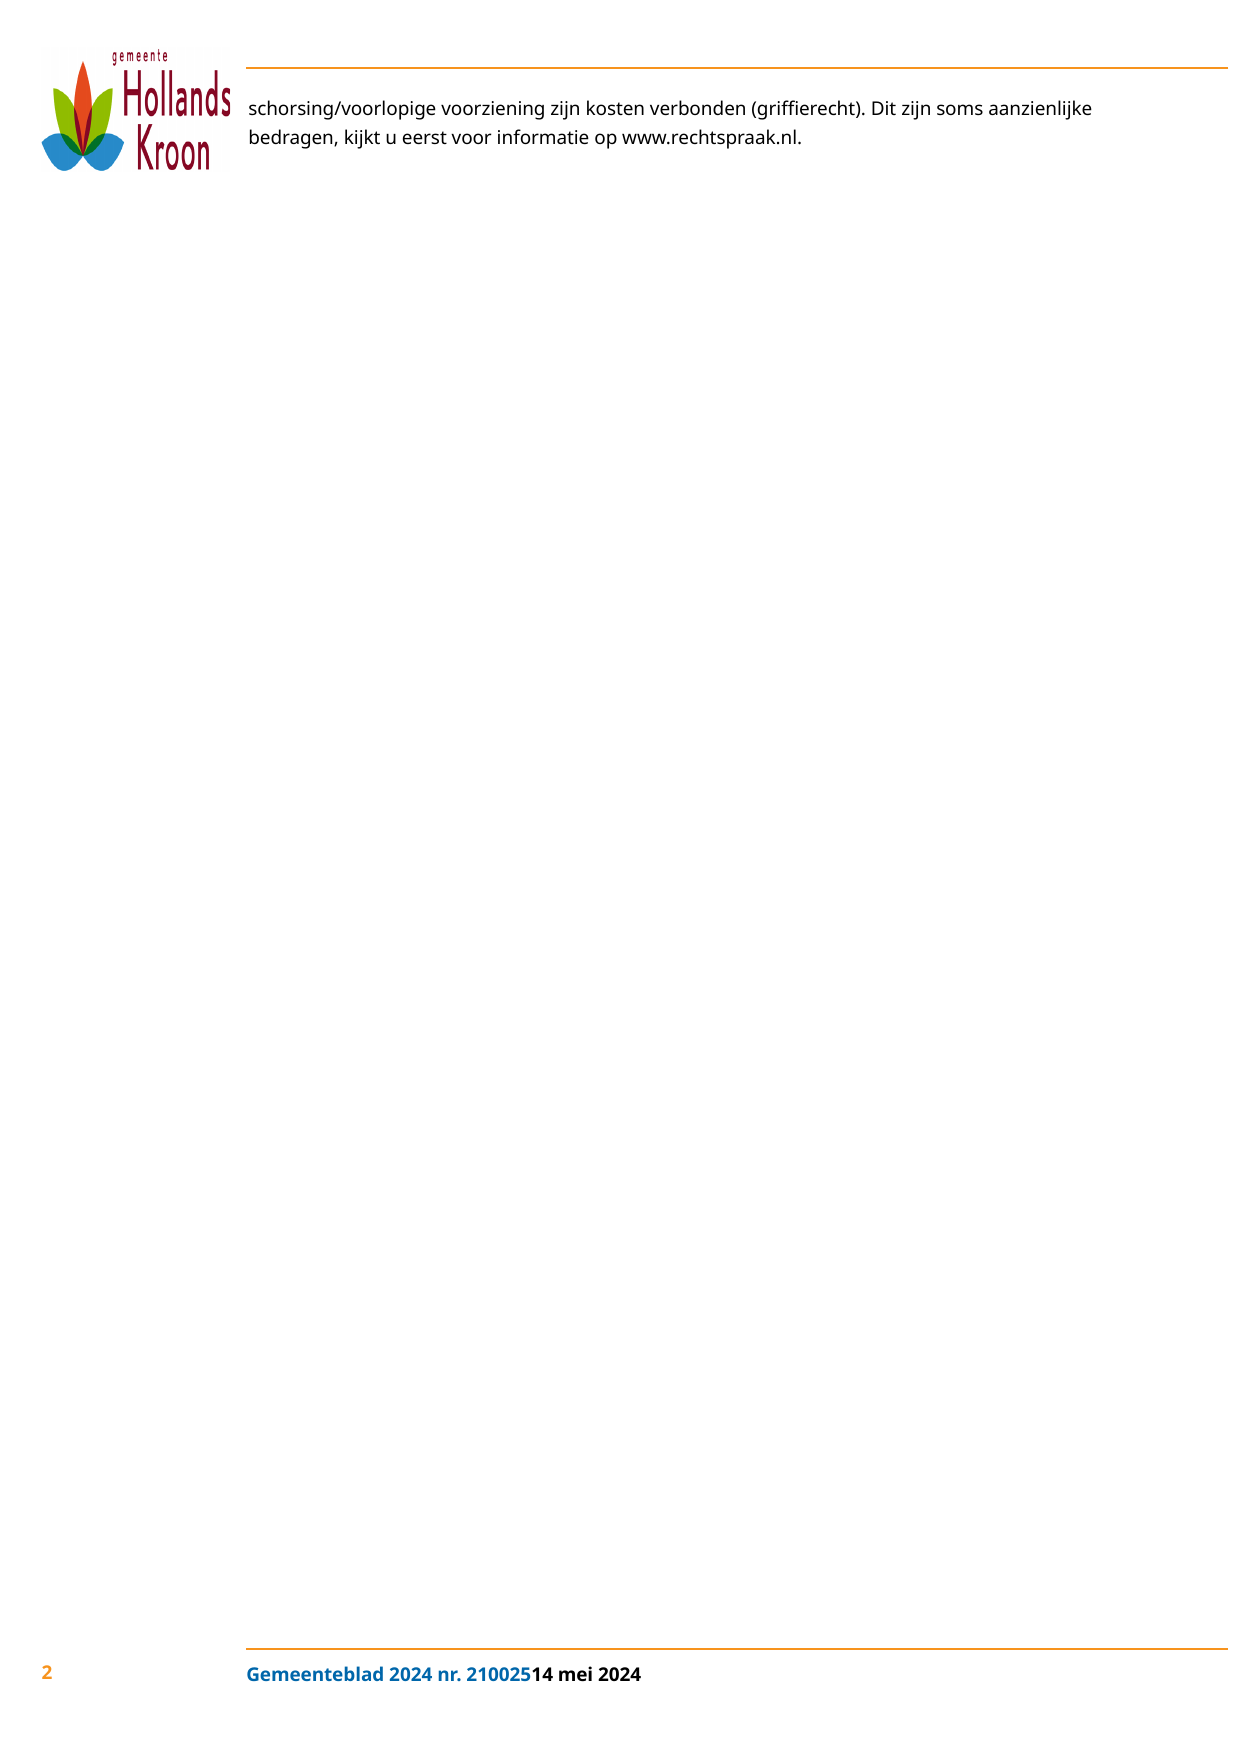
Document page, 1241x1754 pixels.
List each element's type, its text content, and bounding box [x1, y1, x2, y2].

picture [41, 47, 231, 172]
text schorsing/voorlopige voorziening zijn kosten verbonden (griffierecht). Dit zijn soms aanzienlijke bedragen, kijkt u eerst voor informatie op www.rechtspraak.nl. [248, 95, 1152, 150]
